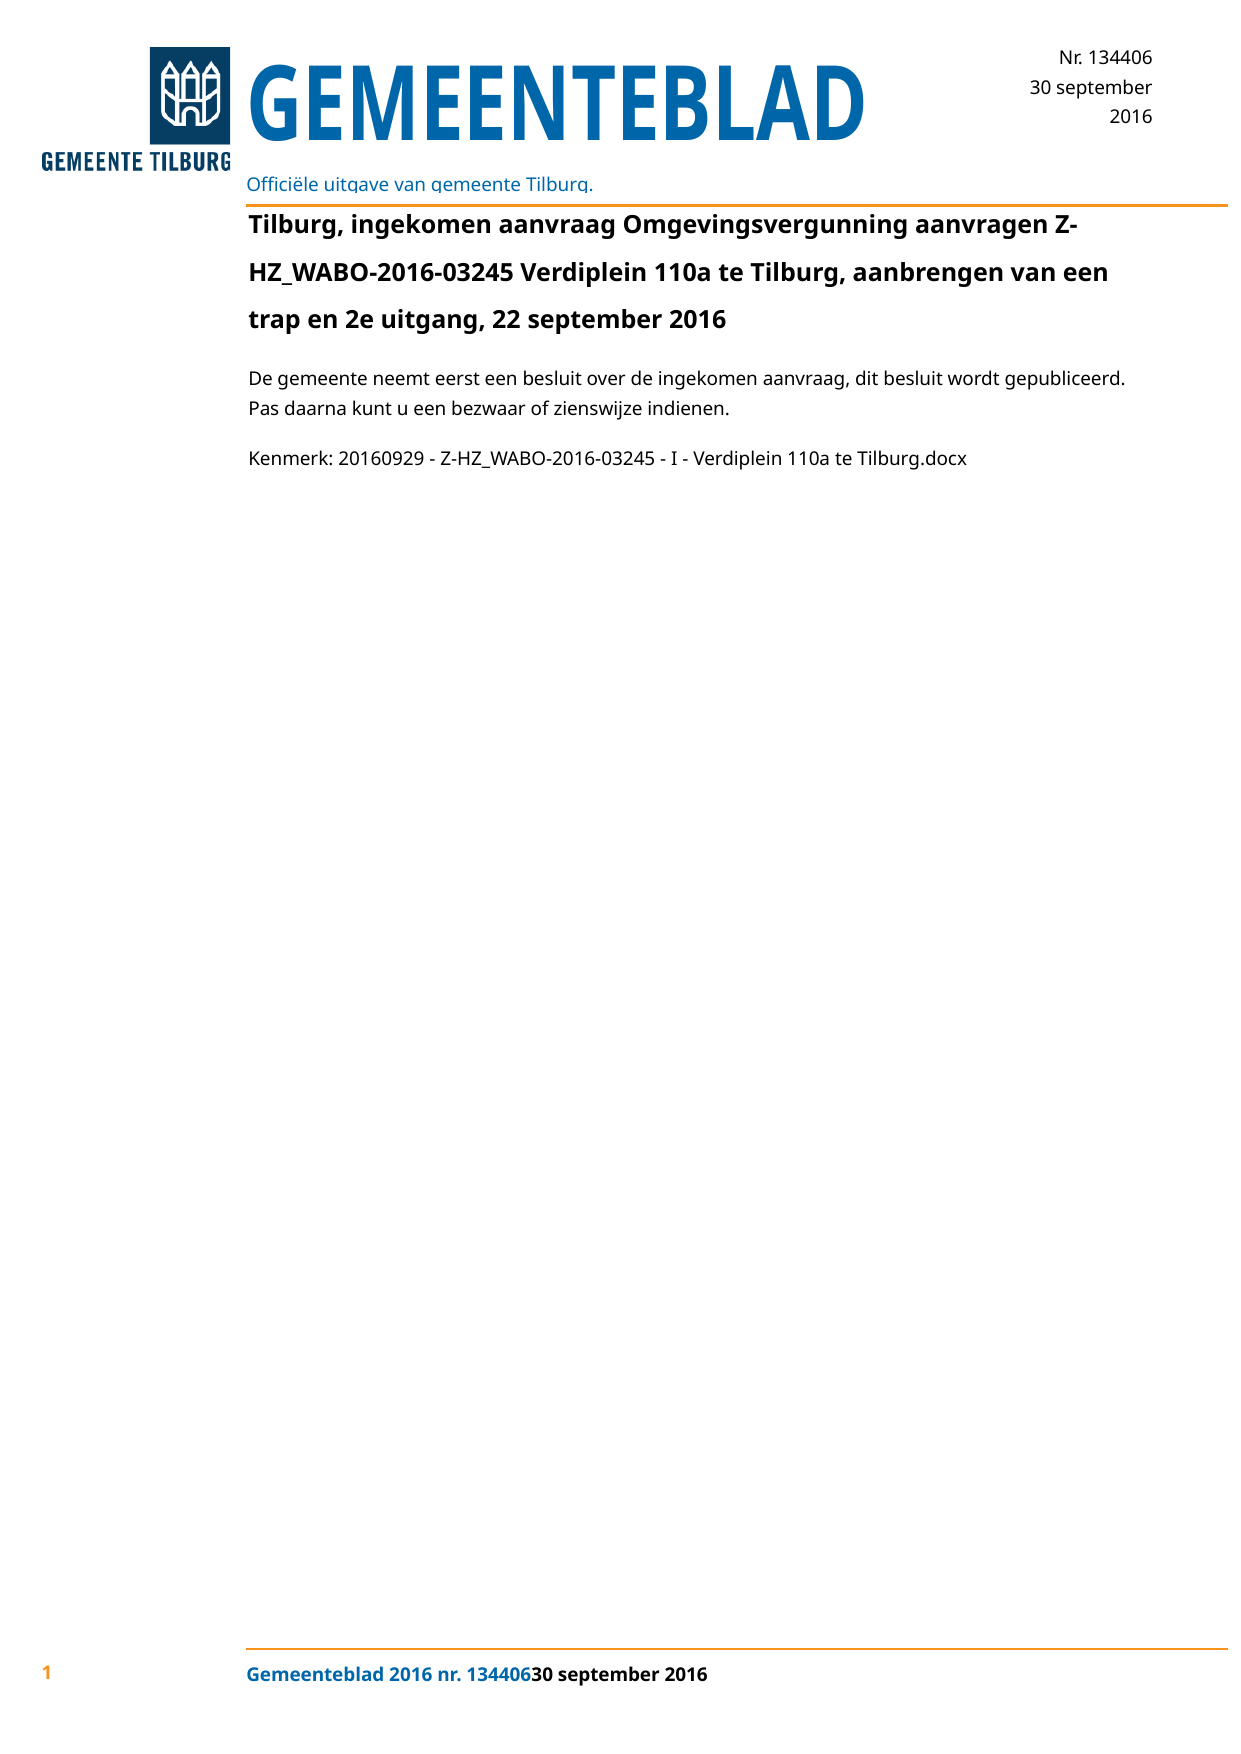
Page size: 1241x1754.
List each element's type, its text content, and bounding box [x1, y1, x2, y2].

text Tilburg, ingekomen aanvraag Omgevingsvergunning aanvragen Z-HZ_WABO-2016-03245 Verdiplein 110a te Tilburg, aanbrengen van een trap en 2e uitgang, 22 september 2016 [248, 207, 1152, 336]
text Kenmerk: 20160929 - Z-HZ_WABO-2016-03245 - I - Verdiplein 110a te Tilburg.docx [248, 446, 1152, 471]
picture [41, 47, 231, 172]
text De gemeente neemt eerst een besluit over de ingekomen aanvraag, dit besluit wordt gepubliceerd. Pas daarna kunt u een bezwaar of zienswijze indienen. [248, 366, 1152, 421]
